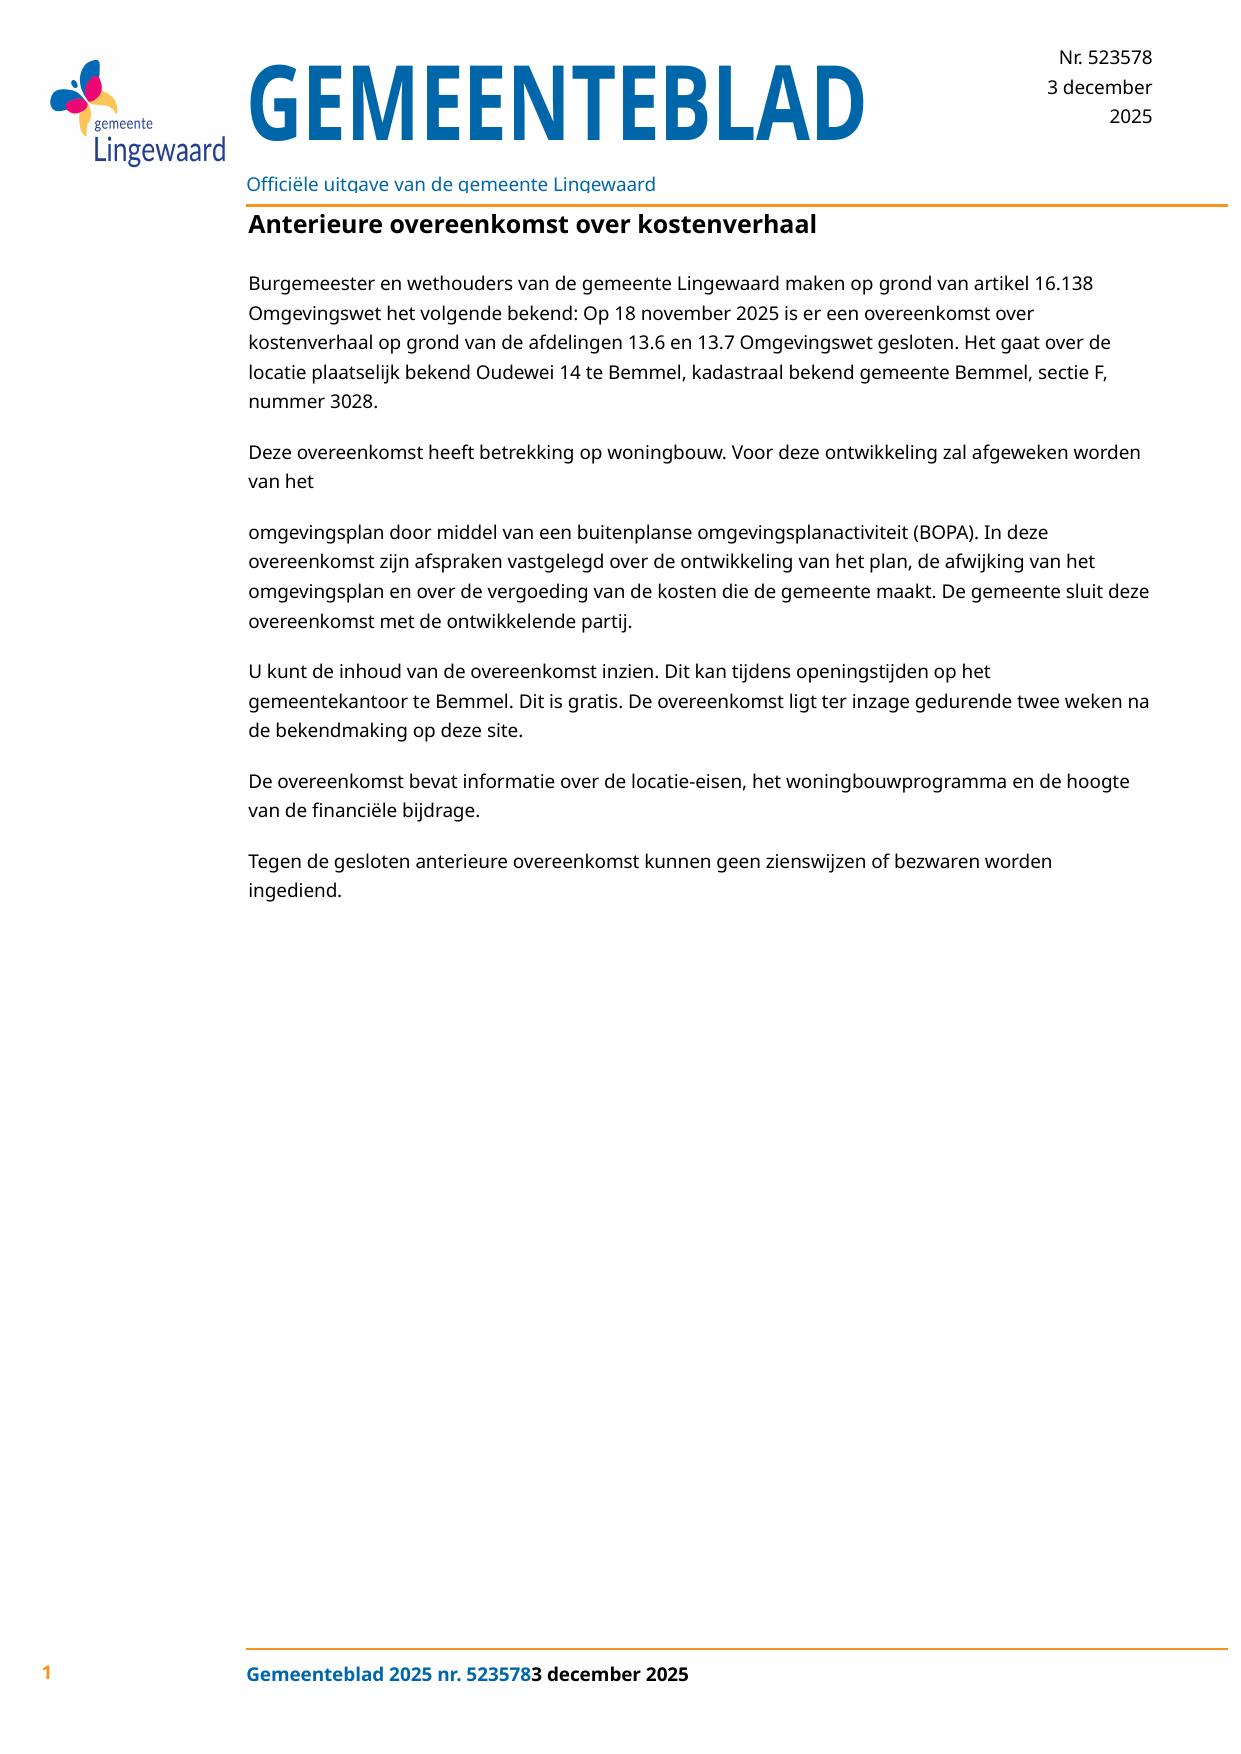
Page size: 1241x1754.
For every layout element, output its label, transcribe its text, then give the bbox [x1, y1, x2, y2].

text omgevingsplan door middel van een buitenplanse omgevingsplanactiviteit (BOPA). In deze overeenkomst zijn afspraken vastgelegd over de ontwikkeling van het plan, de afwijking van het omgevingsplan en over de vergoeding van de kosten die de gemeente maakt. De gemeente sluit deze overeenkomst met de ontwikkelende partij. [248, 519, 1152, 633]
picture [41, 47, 231, 172]
text U kunt de inhoud van de overeenkomst inzien. Dit kan tijdens openingstijden op het gemeentekantoor te Bemmel. Dit is gratis. De overeenkomst ligt ter inzage gedurende twee weken na de bekendmaking op deze site. [248, 658, 1152, 743]
text Tegen de gesloten anterieure overeenkomst kunnen geen zienswijzen of bezwaren worden ingediend. [248, 848, 1152, 903]
text Burgemeester en wethouders van de gemeente Lingewaard maken op grond van artikel 16.138 Omgevingswet het volgende bekend: Op 18 november 2025 is er een overeenkomst over kostenverhaal op grond van de afdelingen 13.6 en 13.7 Omgevingswet gesloten. Het gaat over de locatie plaatselijk bekend Oudewei 14 te Bemmel, kadastraal bekend gemeente Bemmel, sectie F, nummer 3028. [248, 270, 1152, 414]
text Anterieure overeenkomst over kostenverhaal [248, 207, 1152, 241]
text De overeenkomst bevat informatie over de locatie-eisen, het woningbouwprogramma en de hoogte van de financiële bijdrage. [248, 768, 1152, 823]
text Deze overeenkomst heeft betrekking op woningbouw. Voor deze ontwikkeling zal afgeweken worden van het [248, 439, 1152, 494]
